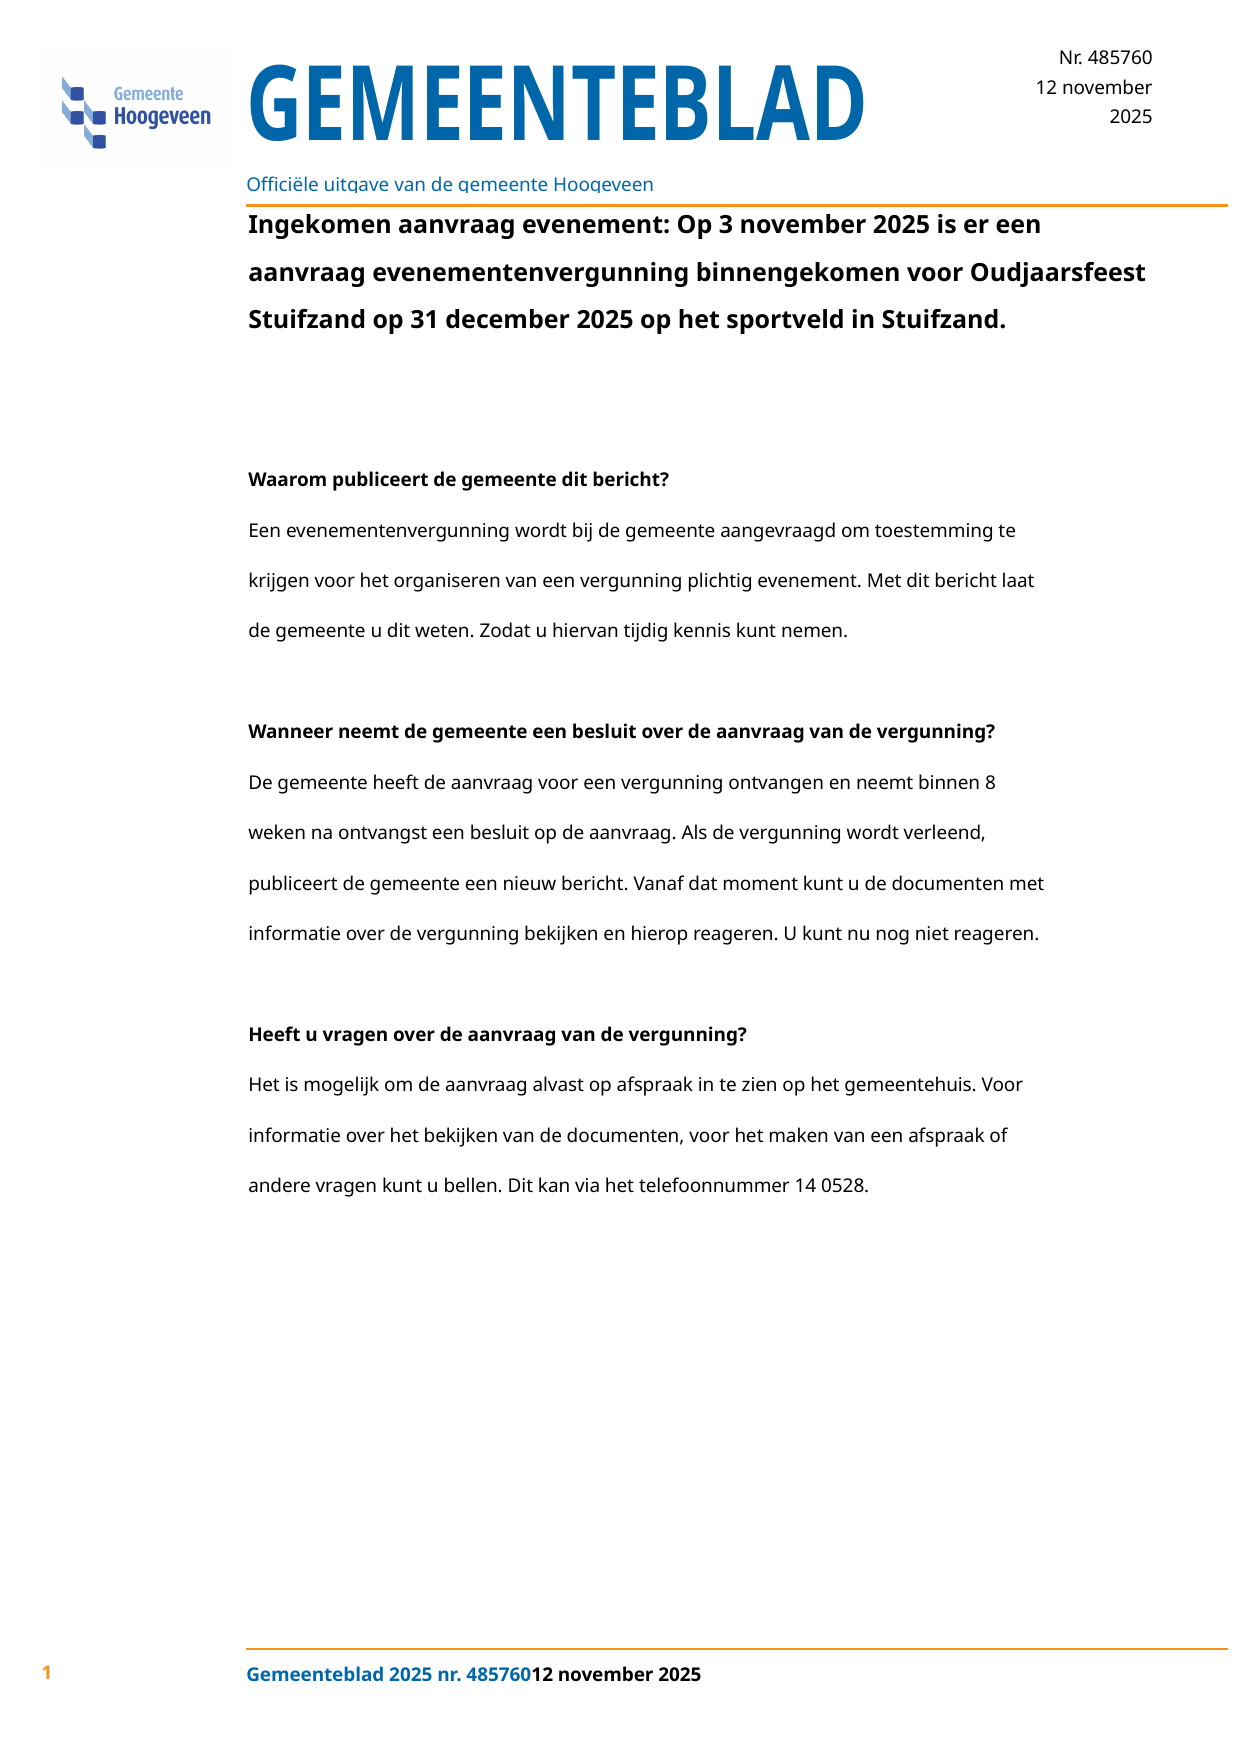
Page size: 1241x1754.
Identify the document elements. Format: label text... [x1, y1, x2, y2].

text Ingekomen aanvraag evenement: Op 3 november 2025 is er een aanvraag evenementenvergunning binnengekomen voor Oudjaarsfeest Stuifzand op 31 december 2025 op het sportveld in Stuifzand. [248, 207, 1152, 336]
text informatie over de vergunning bekijken en hierop reageren. U kunt nu nog niet reageren. [248, 920, 1152, 946]
text publiceert de gemeente een nieuw bericht. Vanaf dat moment kunt u de documenten met [248, 870, 1152, 895]
picture [41, 47, 231, 172]
text krijgen voor het organiseren van een vergunning plichtig evenement. Met dit bericht laat [248, 567, 1152, 593]
text Een evenementenvergunning wordt bij de gemeente aangevraagd om toestemming te [248, 517, 1152, 542]
text Het is mogelijk om de aanvraag alvast op afspraak in te zien op het gemeentehuis. Voor [248, 1071, 1152, 1097]
text andere vragen kunt u bellen. Dit kan via het telefoonnummer 14 0528. [248, 1172, 1152, 1198]
text weken na ontvangst een besluit op de aanvraag. Als de vergunning wordt verleend, [248, 819, 1152, 845]
text informatie over het bekijken van de documenten, voor het maken van een afspraak of [248, 1122, 1152, 1147]
text De gemeente heeft de aanvraag voor een vergunning ontvangen en neemt binnen 8 [248, 769, 1152, 794]
text de gemeente u dit weten. Zodat u hiervan tijdig kennis kunt nemen. [248, 618, 1152, 643]
text Wanneer neemt de gemeente een besluit over de aanvraag van de vergunning? [248, 718, 1152, 744]
text Waarom publiceert de gemeente dit bericht? [248, 466, 1152, 492]
text Heeft u vragen over de aanvraag van de vergunning? [248, 1021, 1152, 1047]
